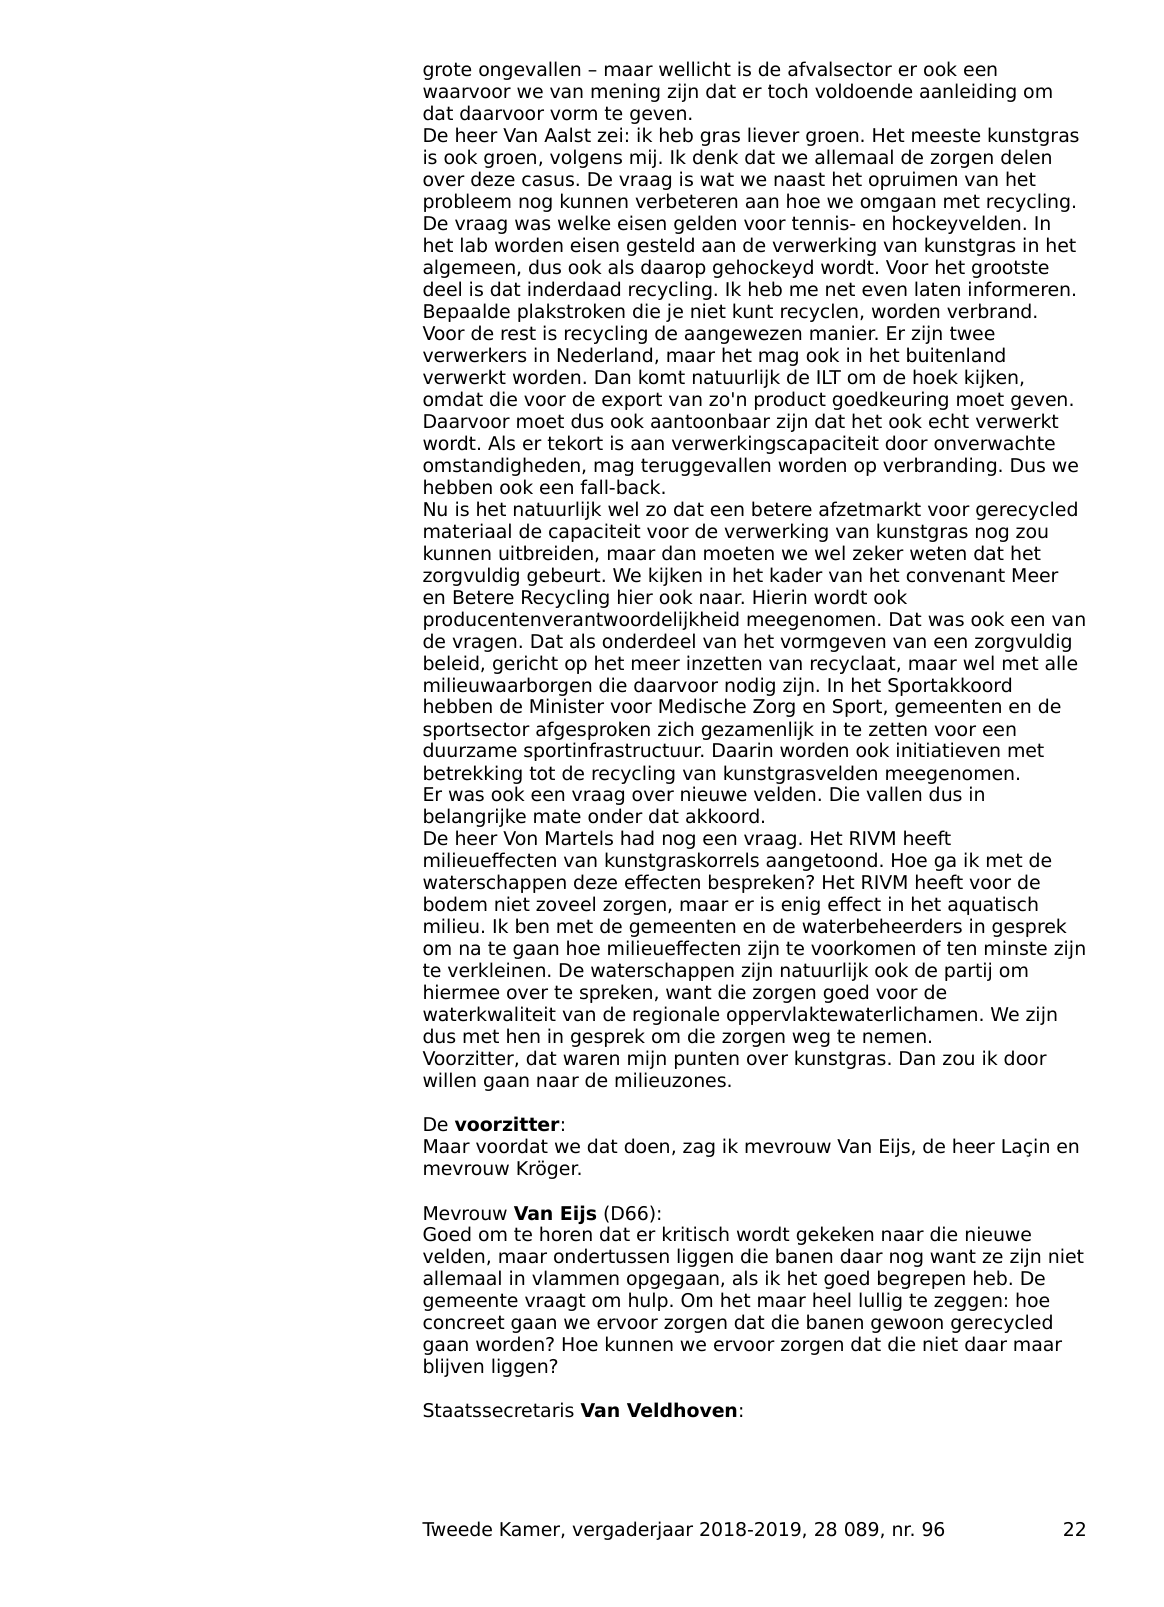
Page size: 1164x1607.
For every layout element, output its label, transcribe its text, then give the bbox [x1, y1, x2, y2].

text De voorzitter: [422, 1114, 1087, 1136]
text Nu is het natuurlijk wel zo dat een betere afzetmarkt voor gerecycled materiaal de capaciteit voor de verwerking van kunstgras nog zou kunnen uitbreiden, maar dan moeten we wel zeker weten dat het zorgvuldig gebeurt. We kijken in het kader van het convenant Meer en Betere Recycling hier ook naar. Hierin wordt ook producentenverantwoordelijkheid meegenomen. Dat was ook een van de vragen. Dat als onderdeel van het vormgeven van een zorgvuldig beleid, gericht op het meer inzetten van recyclaat, maar wel met alle milieuwaarborgen die daarvoor nodig zijn. In het Sportakkoord hebben de Minister voor Medische Zorg en Sport, gemeenten en de sportsector afgesproken zich gezamenlijk in te zetten voor een duurzame sportinfrastructuur. Daarin worden ook initiatieven met betrekking tot de recycling van kunstgrasvelden meegenomen. [422, 499, 1087, 784]
text grote ongevallen – maar wellicht is de afvalsector er ook een waarvoor we van mening zijn dat er toch voldoende aanleiding om dat daarvoor vorm te geven. [422, 59, 1087, 125]
text Goed om te horen dat er kritisch wordt gekeken naar die nieuwe velden, maar ondertussen liggen die banen daar nog want ze zijn niet allemaal in vlammen opgegaan, als ik het goed begrepen heb. De gemeente vraagt om hulp. Om het maar heel lullig te zeggen: hoe concreet gaan we ervoor zorgen dat die banen gewoon gerecycled gaan worden? Hoe kunnen we ervoor zorgen dat die niet daar maar blijven liggen? [422, 1224, 1087, 1378]
text Voorzitter, dat waren mijn punten over kunstgras. Dan zou ik door willen gaan naar de milieuzones. [422, 1048, 1087, 1092]
text Maar voordat we dat doen, zag ik mevrouw Van Eijs, de heer Laçin en mevrouw Kröger. [422, 1136, 1087, 1180]
text Staatssecretaris Van Veldhoven: [422, 1400, 1087, 1422]
text Er was ook een vraag over nieuwe velden. Die vallen dus in belangrijke mate onder dat akkoord. [422, 784, 1087, 828]
text De vraag was welke eisen gelden voor tennis- en hockeyvelden. In het lab worden eisen gesteld aan de verwerking van kunstgras in het algemeen, dus ook als daarop gehockeyd wordt. Voor het grootste deel is dat inderdaad recycling. Ik heb me net even laten informeren. Bepaalde plakstroken die je niet kunt recyclen, worden verbrand. Voor de rest is recycling de aangewezen manier. Er zijn twee verwerkers in Nederland, maar het mag ook in het buitenland verwerkt worden. Dan komt natuurlijk de ILT om de hoek kijken, omdat die voor de export van zo'n product goedkeuring moet geven. Daarvoor moet dus ook aantoonbaar zijn dat het ook echt verwerkt wordt. Als er tekort is aan verwerkingscapaciteit door onverwachte omstandigheden, mag teruggevallen worden op verbranding. Dus we hebben ook een fall-back. [422, 213, 1087, 499]
text Mevrouw Van Eijs (D66): [422, 1202, 1087, 1224]
text De heer Von Martels had nog een vraag. Het RIVM heeft milieueffecten van kunstgraskorrels aangetoond. Hoe ga ik met de waterschappen deze effecten bespreken? Het RIVM heeft voor de bodem niet zoveel zorgen, maar er is enig effect in het aquatisch milieu. Ik ben met de gemeenten en de waterbeheerders in gesprek om na te gaan hoe milieueffecten zijn te voorkomen of ten minste zijn te verkleinen. De waterschappen zijn natuurlijk ook de partij om hiermee over te spreken, want die zorgen goed voor de waterkwaliteit van de regionale oppervlaktewaterlichamen. We zijn dus met hen in gesprek om die zorgen weg te nemen. [422, 828, 1087, 1048]
text De heer Van Aalst zei: ik heb gras liever groen. Het meeste kunstgras is ook groen, volgens mij. Ik denk dat we allemaal de zorgen delen over deze casus. De vraag is wat we naast het opruimen van het probleem nog kunnen verbeteren aan hoe we omgaan met recycling. [422, 125, 1087, 213]
